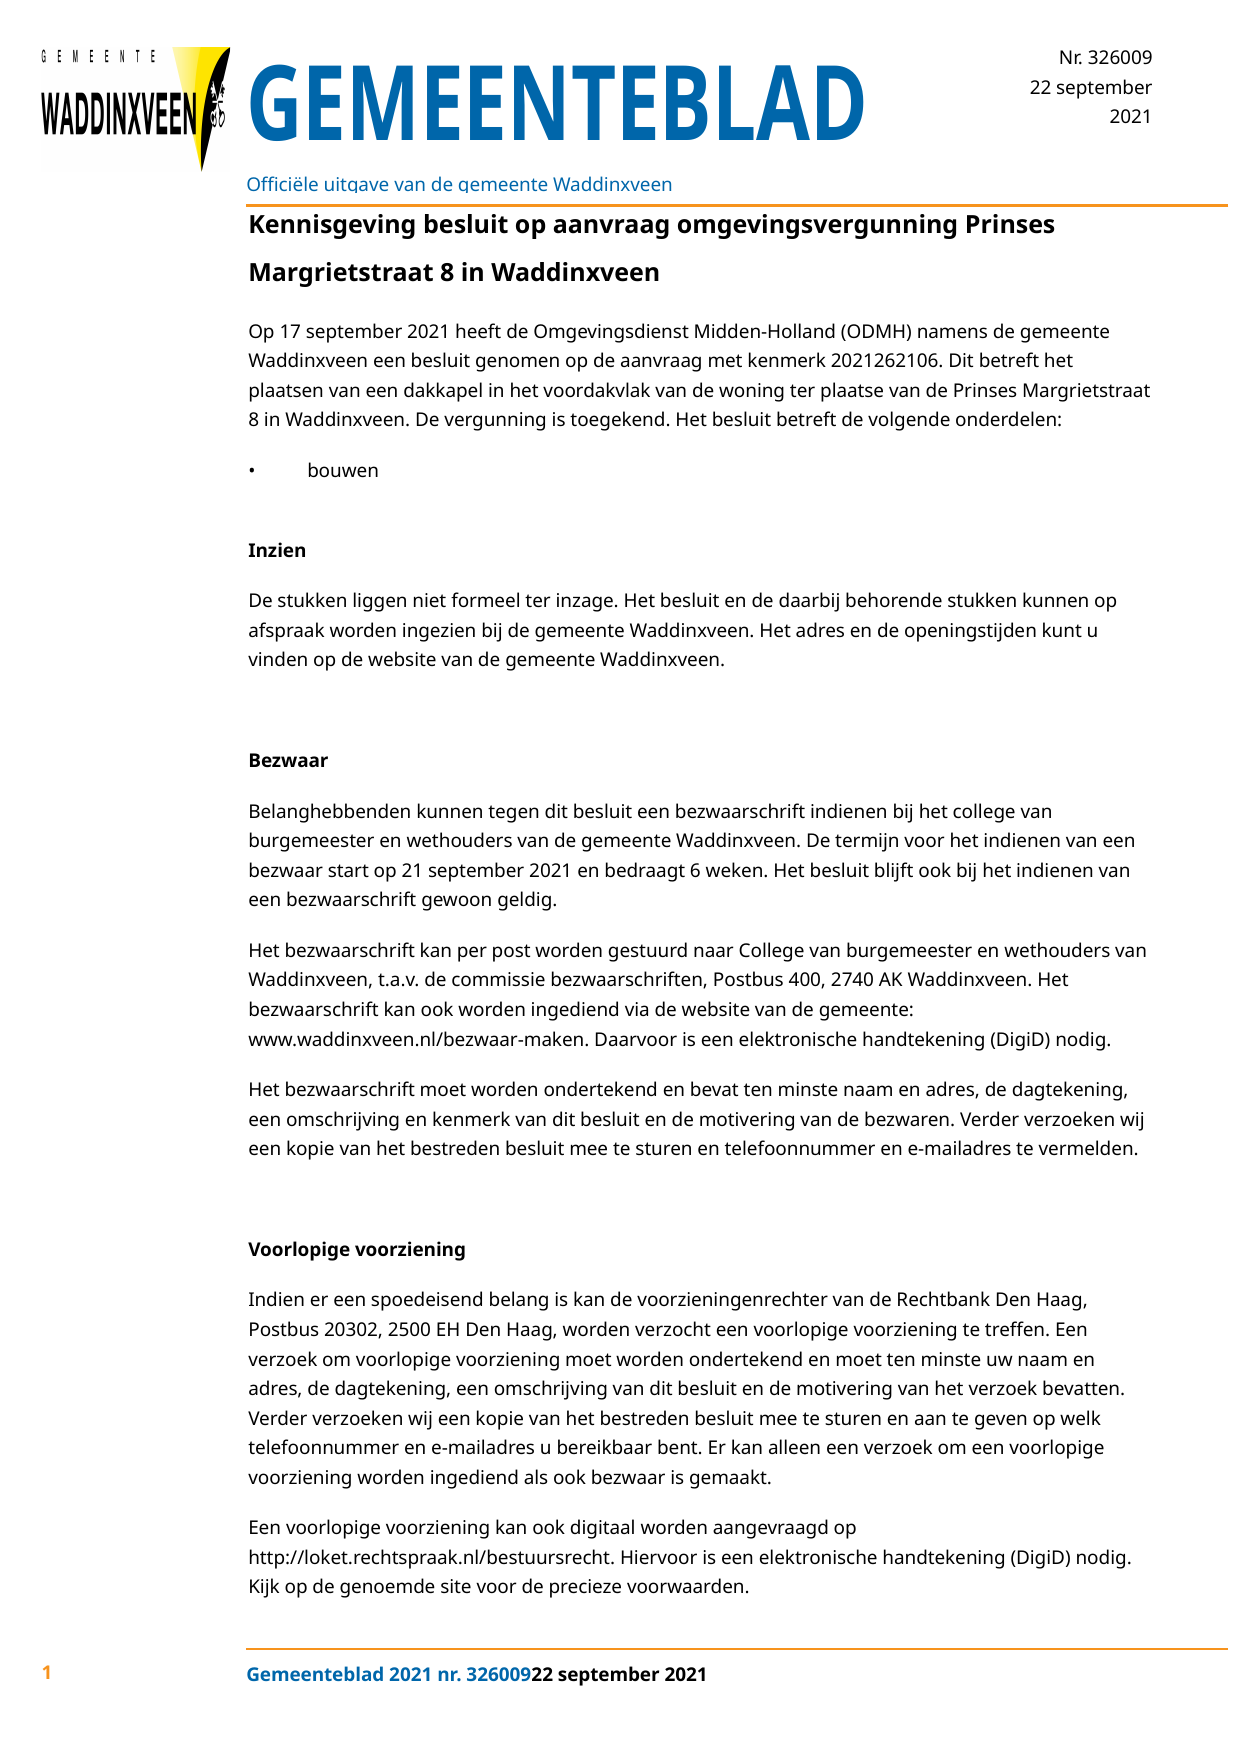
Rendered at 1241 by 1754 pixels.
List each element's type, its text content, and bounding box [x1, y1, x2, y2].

text Voorlopige voorziening [248, 1236, 1152, 1262]
text Op 17 september 2021 heeft de Omgevingsdienst Midden-Holland (ODMH) namens de gemeente Waddinxveen een besluit genomen op de aanvraag met kenmerk 2021262106. Dit betreft het plaatsen van een dakkapel in het voordakvlak van de woning ter plaatse van de Prinses Margrietstraat 8 in Waddinxveen. De vergunning is toegekend. Het besluit betreft de volgende onderdelen: [248, 318, 1152, 432]
text Bezwaar [248, 747, 1152, 773]
text Kennisgeving besluit op aanvraag omgevingsvergunning Prinses Margrietstraat 8 in Waddinxveen [248, 207, 1152, 288]
text Het bezwaarschrift kan per post worden gestuurd naar College van burgemeester en wethouders van Waddinxveen, t.a.v. de commissie bezwaarschriften, Postbus 400, 2740 AK Waddinxveen. Het bezwaarschrift kan ook worden ingediend via de website van de gemeente: www.waddinxveen.nl/bezwaar-maken. Daarvoor is een elektronische handtekening (DigiD) nodig. [248, 937, 1152, 1052]
text Een voorlopige voorziening kan ook digitaal worden aangevraagd op http://loket.rechtspraak.nl/bestuursrecht. Hiervoor is een elektronische handtekening (DigiD) nodig. Kijk op de genoemde site voor de precieze voorwaarden. [248, 1514, 1152, 1599]
text Inzien [248, 537, 1152, 563]
text Het bezwaarschrift moet worden ondertekend en bevat ten minste naam en adres, de dagtekening, een omschrijving en kenmerk van dit besluit en de motivering van de bezwaren. Verder verzoeken wij een kopie van het bestreden besluit mee te sturen en telefoonnummer en e-mailadres te vermelden. [248, 1076, 1152, 1161]
picture [41, 47, 231, 172]
text De stukken liggen niet formeel ter inzage. Het besluit en de daarbij behorende stukken kunnen op afspraak worden ingezien bij de gemeente Waddinxveen. Het adres en de openingstijden kunt u vinden op de website van de gemeente Waddinxveen. [248, 587, 1152, 672]
text Belanghebbenden kunnen tegen dit besluit een bezwaarschrift indienen bij het college van burgemeester en wethouders van de gemeente Waddinxveen. De termijn voor het indienen van een bezwaar start op 21 september 2021 en bedraagt 6 weken. Het besluit blijft ook bij het indienen van een bezwaarschrift gewoon geldig. [248, 798, 1152, 912]
list bouwen [248, 457, 1152, 483]
text Indien er een spoedeisend belang is kan de voorzieningenrechter van de Rechtbank Den Haag, Postbus 20302, 2500 EH Den Haag, worden verzocht een voorlopige voorziening te treffen. Een verzoek om voorlopige voorziening moet worden ondertekend en moet ten minste uw naam en adres, de dagtekening, een omschrijving van dit besluit en de motivering van het verzoek bevatten. Verder verzoeken wij een kopie van het bestreden besluit mee te sturen en aan te geven op welk telefoonnummer en e-mailadres u bereikbaar bent. Er kan alleen een verzoek om een voorlopige voorziening worden ingediend als ook bezwaar is gemaakt. [248, 1287, 1152, 1490]
